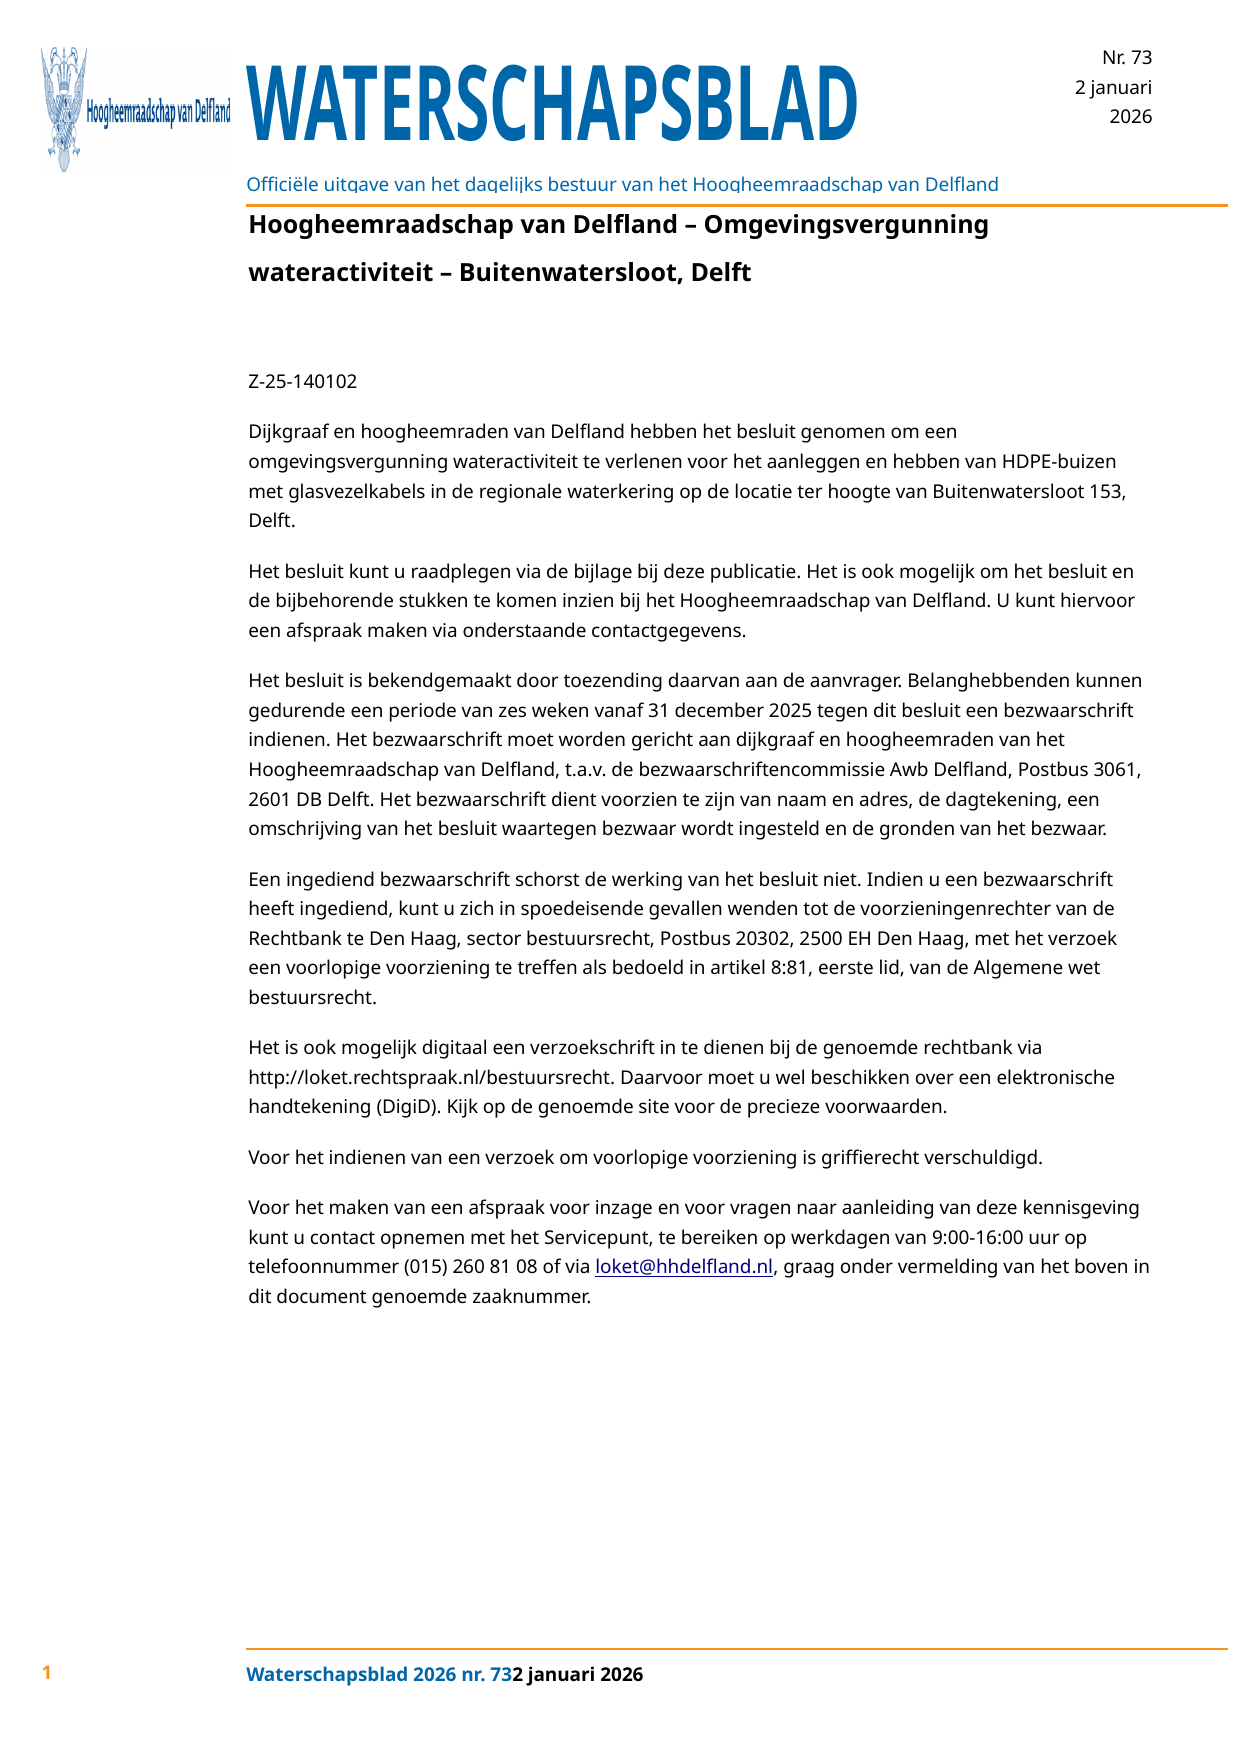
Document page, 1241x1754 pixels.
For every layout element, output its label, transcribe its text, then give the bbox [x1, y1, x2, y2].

text Voor het maken van een afspraak voor inzage en voor vragen naar aanleiding van deze kennisgeving kunt u contact opnemen met het Servicepunt, te bereiken op werkdagen van 9:00-16:00 uur op telefoonnummer (015) 260 81 08 of via loket@hhdelfland.nl, graag onder vermelding van het boven in dit document genoemde zaaknummer. [248, 1194, 1152, 1309]
text Dijkgraaf en hoogheemraden van Delfland hebben het besluit genomen om een omgevingsvergunning wateractiviteit te verlenen voor het aanleggen en hebben van HDPE-buizen met glasvezelkabels in de regionale waterkering op de locatie ter hoogte van Buitenwatersloot 153, Delft. [248, 419, 1152, 533]
text Hoogheemraadschap van Delfland – Omgevingsvergunning wateractiviteit – Buitenwatersloot, Delft [248, 207, 1152, 288]
text Het besluit is bekendgemaakt door toezending daarvan aan de aanvrager. Belanghebbenden kunnen gedurende een periode van zes weken vanaf 31 december 2025 tegen dit besluit een bezwaarschrift indienen. Het bezwaarschrift moet worden gericht aan dijkgraaf en hoogheemraden van het Hoogheemraadschap van Delfland, t.a.v. de bezwaarschriftencommissie Awb Delfland, Postbus 3061, 2601 DB Delft. Het bezwaarschrift dient voorzien te zijn van naam en adres, de dagtekening, een omschrijving van het besluit waartegen bezwaar wordt ingesteld en de gronden van het bezwaar. [248, 667, 1152, 841]
text Het besluit kunt u raadplegen via de bijlage bij deze publicatie. Het is ook mogelijk om het besluit en de bijbehorende stukken te komen inzien bij het Hoogheemraadschap van Delfland. U kunt hiervoor een afspraak maken via onderstaande contactgegevens. [248, 558, 1152, 643]
text Een ingediend bezwaarschrift schorst de werking van het besluit niet. Indien u een bezwaarschrift heeft ingediend, kunt u zich in spoedeisende gevallen wenden tot de voorzieningenrechter van de Rechtbank te Den Haag, sector bestuursrecht, Postbus 20302, 2500 EH Den Haag, met het verzoek een voorlopige voorziening te treffen als bedoeld in artikel 8:81, eerste lid, van de Algemene wet bestuursrecht. [248, 866, 1152, 1010]
text Het is ook mogelijk digitaal een verzoekschrift in te dienen bij de genoemde rechtbank via http://loket.rechtspraak.nl/bestuursrecht. Daarvoor moet u wel beschikken over een elektronische handtekening (DigiD). Kijk op de genoemde site voor de precieze voorwaarden. [248, 1034, 1152, 1119]
picture [41, 47, 231, 172]
text Voor het indienen van een verzoek om voorlopige voorziening is griffierecht verschuldigd. [248, 1144, 1152, 1170]
text Z-25-140102 [248, 368, 1152, 394]
